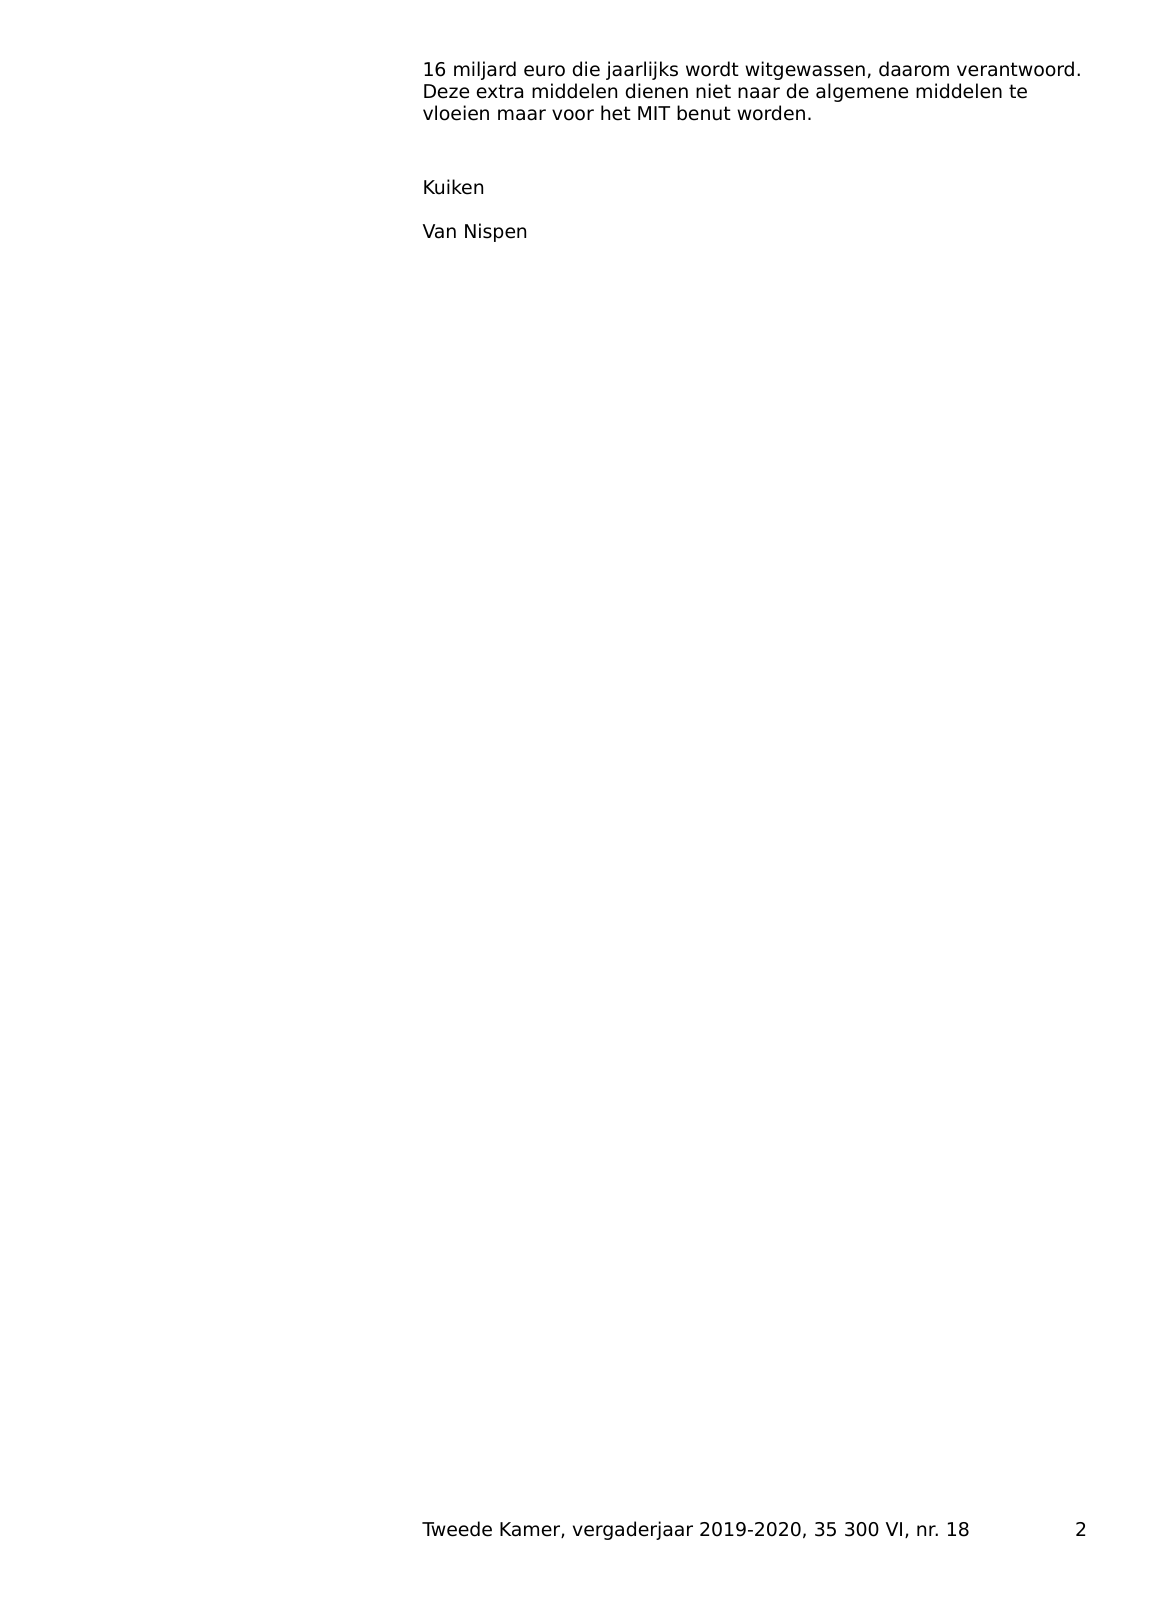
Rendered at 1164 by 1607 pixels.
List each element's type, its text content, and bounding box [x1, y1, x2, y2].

text 16 miljard euro die jaarlijks wordt witgewassen, daarom verantwoord. Deze extra middelen dienen niet naar de algemene middelen te vloeien maar voor het MIT benut worden. [422, 59, 1087, 125]
text Kuiken Van Nispen [422, 155, 1087, 243]
